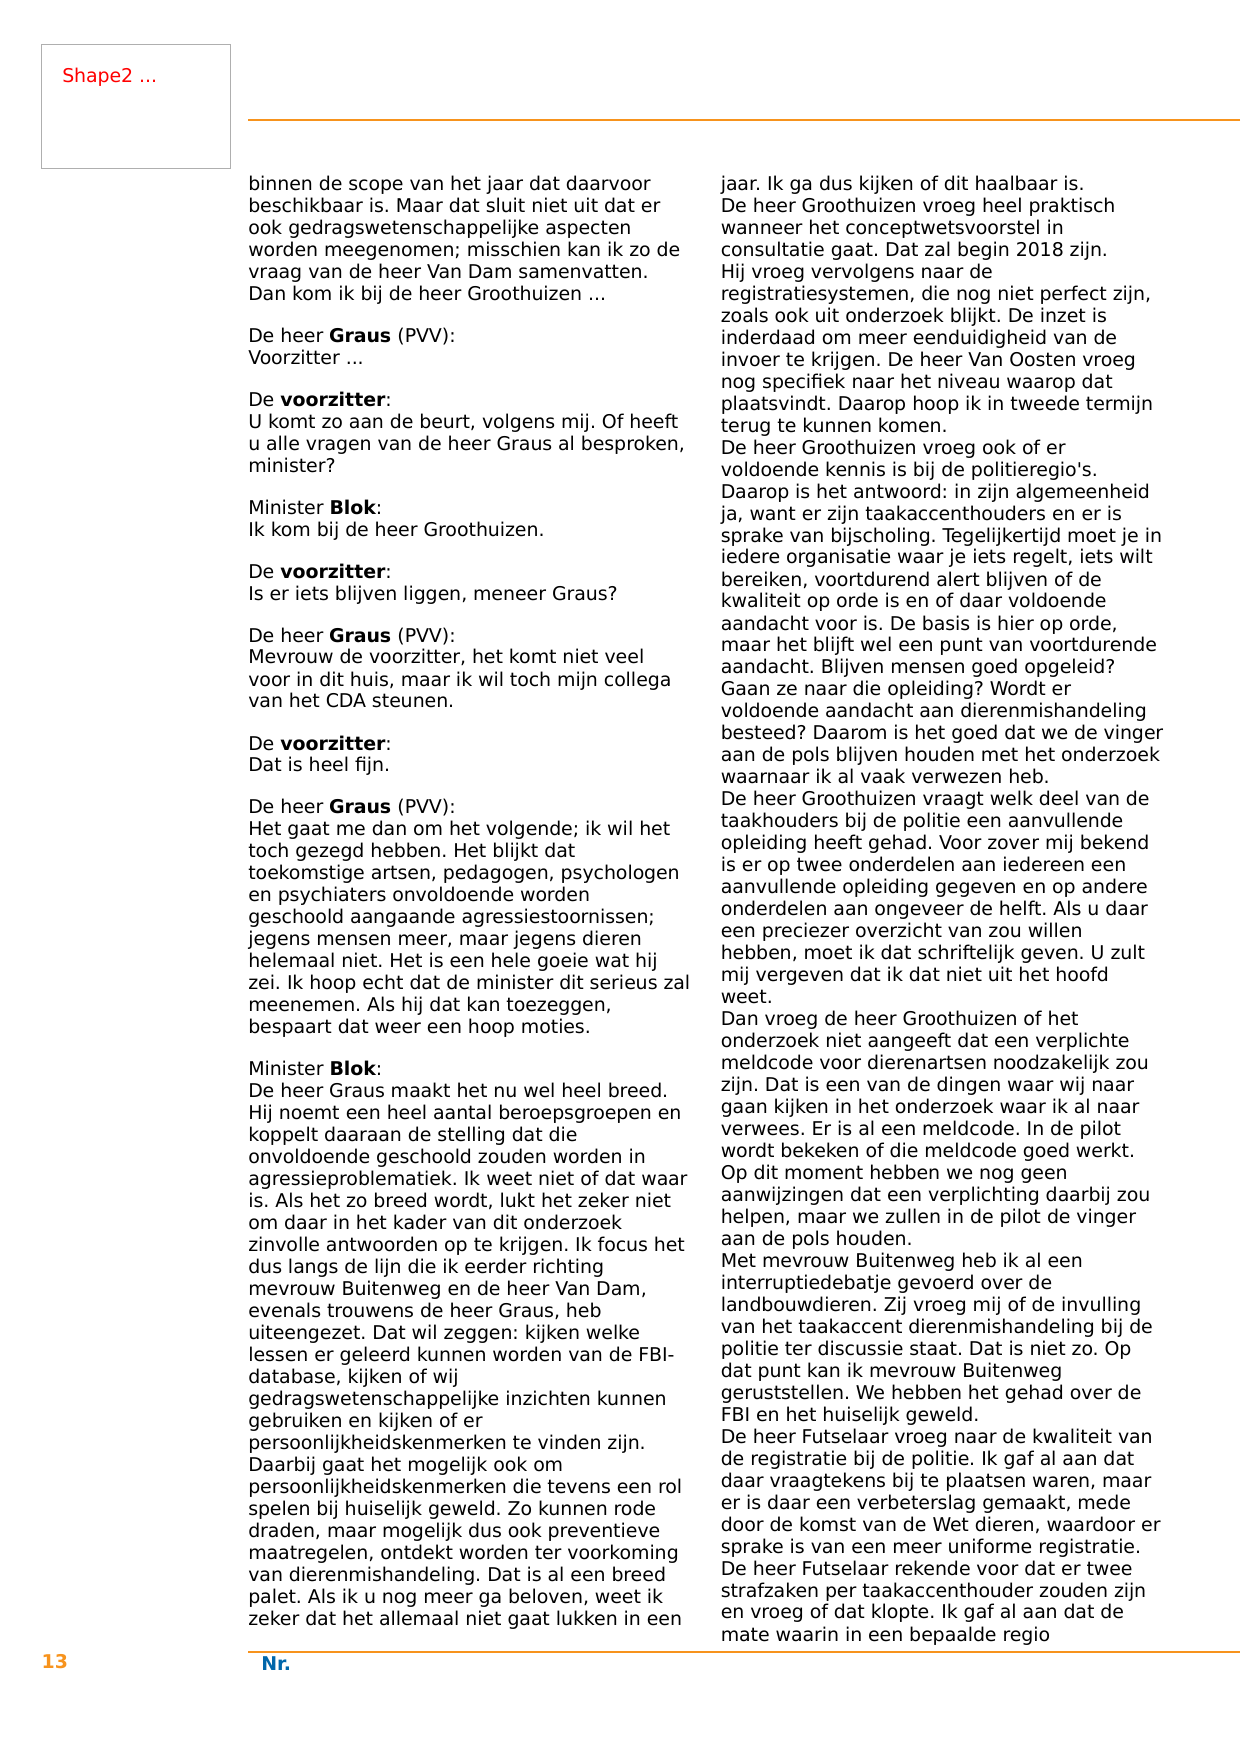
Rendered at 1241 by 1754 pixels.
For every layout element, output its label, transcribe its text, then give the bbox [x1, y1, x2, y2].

text Dan vroeg de heer Groothuizen of het onderzoek niet aangeeft dat een verplichte meldcode voor dierenartsen noodzakelijk zou zijn. Dat is een van de dingen waar wij naar gaan kijken in het onderzoek waar ik al naar verwees. Er is al een meldcode. In de pilot wordt bekeken of die meldcode goed werkt. Op dit moment hebben we nog geen aanwijzingen dat een verplichting daarbij zou helpen, maar we zullen in de pilot de vinger aan de pols houden. [721, 1008, 1163, 1250]
text Is er iets blijven liggen, meneer Graus? [248, 582, 691, 604]
text De heer Groothuizen vroeg ook of er voldoende kennis is bij de politieregio's. Daarop is het antwoord: in zijn algemeenheid ja, want er zijn taakaccenthouders en er is sprake van bijscholing. Tegelijkertijd moet je in iedere organisatie waar je iets regelt, iets wilt bereiken, voortdurend alert blijven of de kwaliteit op orde is en of daar voldoende aandacht voor is. De basis is hier op orde, maar het blijft wel een punt van voortdurende aandacht. Blijven mensen goed opgeleid? Gaan ze naar die opleiding? Wordt er voldoende aandacht aan dierenmishandeling besteed? Daarom is het goed dat we de vinger aan de pols blijven houden met het onderzoek waarnaar ik al vaak verwezen heb. [721, 437, 1163, 788]
text Hij vroeg vervolgens naar de registratiesystemen, die nog niet perfect zijn, zoals ook uit onderzoek blijkt. De inzet is inderdaad om meer eenduidigheid van de invoer te krijgen. De heer Van Oosten vroeg nog specifiek naar het niveau waarop dat plaatsvindt. Daarop hoop ik in tweede termijn terug te kunnen komen. [721, 261, 1163, 437]
text Voorzitter ... [248, 347, 691, 369]
text De heer Graus (PVV): [248, 796, 691, 818]
text Het gaat me dan om het volgende; ik wil het toch gezegd hebben. Het blijkt dat toekomstige artsen, pedagogen, psychologen en psychiaters onvoldoende worden geschoold aangaande agressiestoornissen; jegens mensen meer, maar jegens dieren helemaal niet. Het is een hele goeie wat hij zei. Ik hoop echt dat de minister dit serieus zal meenemen. Als hij dat kan toezeggen, bespaart dat weer een hoop moties. [248, 818, 691, 1038]
text Met mevrouw Buitenweg heb ik al een interruptiedebatje gevoerd over de landbouwdieren. Zij vroeg mij of de invulling van het taakaccent dierenmishandeling bij de politie ter discussie staat. Dat is niet zo. Op dat punt kan ik mevrouw Buitenweg geruststellen. We hebben het gehad over de FBI en het huiselijk geweld. [721, 1250, 1163, 1426]
text De heer Futselaar rekende voor dat er twee strafzaken per taakaccenthouder zouden zijn en vroeg of dat klopte. Ik gaf al aan dat de mate waarin in een bepaalde regio [721, 1557, 1163, 1645]
text Mevrouw de voorzitter, het komt niet veel voor in dit huis, maar ik wil toch mijn collega van het CDA steunen. [248, 646, 691, 712]
text De heer Graus maakt het nu wel heel breed. Hij noemt een heel aantal beroepsgroepen en koppelt daaraan de stelling dat die onvoldoende geschoold zouden worden in agressieproblematiek. Ik weet niet of dat waar is. Als het zo breed wordt, lukt het zeker niet om daar in het kader van dit onderzoek zinvolle antwoorden op te krijgen. Ik focus het dus langs de lijn die ik eerder richting mevrouw Buitenweg en de heer Van Dam, evenals trouwens de heer Graus, heb uiteengezet. Dat wil zeggen: kijken welke lessen er geleerd kunnen worden van de FBI-database, kijken of wij gedragswetenschappelijke inzichten kunnen gebruiken en kijken of er persoonlijkheidskenmerken te vinden zijn. Daarbij gaat het mogelijk ook om persoonlijkheidskenmerken die tevens een rol spelen bij huiselijk geweld. Zo kunnen rode draden, maar mogelijk dus ook preventieve maatregelen, ontdekt worden ter voorkoming van dierenmishandeling. Dat is al een breed palet. Als ik u nog meer ga beloven, weet ik zeker dat het allemaal niet gaat lukken in een [248, 1080, 691, 1629]
text De heer Graus (PVV): [248, 325, 691, 347]
text U komt zo aan de beurt, volgens mij. Of heeft u alle vragen van de heer Graus al besproken, minister? [248, 411, 691, 477]
text Minister Blok: [248, 497, 691, 518]
text Dat is heel fijn. [248, 754, 691, 776]
text jaar. Ik ga dus kijken of dit haalbaar is. [721, 173, 1163, 195]
text De voorzitter: [248, 389, 691, 411]
text De heer Graus (PVV): [248, 624, 691, 646]
text De heer Groothuizen vroeg heel praktisch wanneer het conceptwetsvoorstel in consultatie gaat. Dat zal begin 2018 zijn. [721, 195, 1163, 261]
text Dan kom ik bij de heer Groothuizen ... [248, 283, 691, 305]
text De voorzitter: [248, 732, 691, 754]
text De heer Groothuizen vraagt welk deel van de taakhouders bij de politie een aanvullende opleiding heeft gehad. Voor zover mij bekend is er op twee onderdelen aan iedereen een aanvullende opleiding gegeven en op andere onderdelen aan ongeveer de helft. Als u daar een preciezer overzicht van zou willen hebben, moet ik dat schriftelijk geven. U zult mij vergeven dat ik dat niet uit het hoofd weet. [721, 788, 1163, 1008]
text De heer Futselaar vroeg naar de kwaliteit van de registratie bij de politie. Ik gaf al aan dat daar vraagtekens bij te plaatsen waren, maar er is daar een verbeterslag gemaakt, mede door de komst van de Wet dieren, waardoor er sprake is van een meer uniforme registratie. [721, 1426, 1163, 1557]
text Ik kom bij de heer Groothuizen. [248, 518, 691, 541]
text binnen de scope van het jaar dat daarvoor beschikbaar is. Maar dat sluit niet uit dat er ook gedragswetenschappelijke aspecten worden meegenomen; misschien kan ik zo de vraag van de heer Van Dam samenvatten. [248, 173, 691, 283]
text De voorzitter: [248, 561, 691, 582]
text Minister Blok: [248, 1058, 691, 1080]
